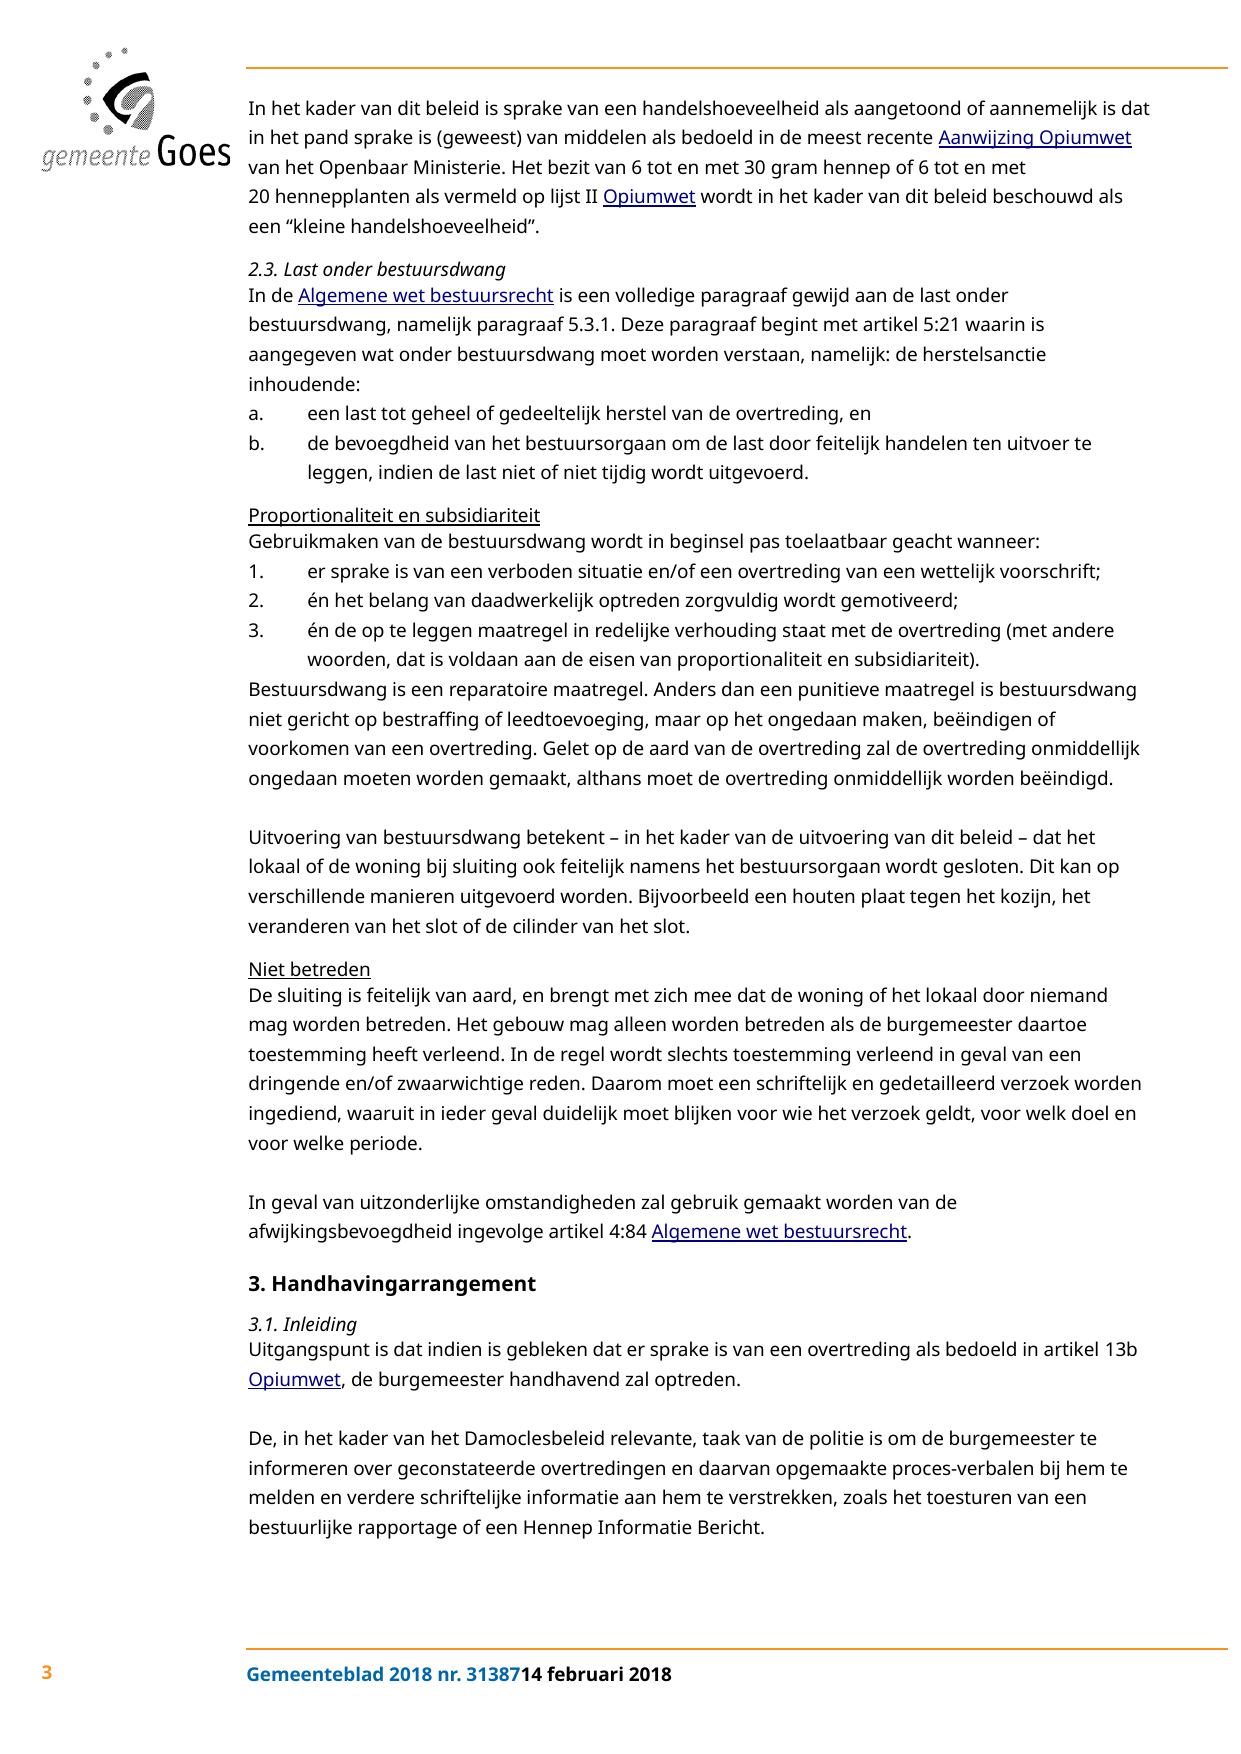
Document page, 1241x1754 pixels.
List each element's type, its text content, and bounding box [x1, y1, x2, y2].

text Bestuursdwang is een reparatoire maatregel. Anders dan een punitieve maatregel is bestuursdwang niet gericht op bestraffing of leedtoevoeging, maar op het ongedaan maken, beëindigen of voorkomen van een overtreding. Gelet op de aard van de overtreding zal de overtreding onmiddellijk ongedaan moeten worden gemaakt, althans moet de overtreding onmiddellijk worden beëindigd. [248, 676, 1152, 791]
list én het belang van daadwerkelijk optreden zorgvuldig wordt gemotiveerd; [248, 587, 1152, 613]
picture [41, 47, 231, 172]
list er sprake is van een verboden situatie en/of een overtreding van een wettelijk voorschrift; [248, 558, 1152, 584]
text De, in het kader van het Damoclesbeleid relevante, taak van de politie is om de burgemeester te informeren over geconstateerde overtredingen en daarvan opgemaakte proces-verbalen bij hem te melden en verdere schriftelijke informatie aan hem te verstrekken, zoals het toesturen van een bestuurlijke rapportage of een Hennep Informatie Bericht. [248, 1425, 1152, 1540]
text Uitvoering van bestuursdwang betekent – in het kader van de uitvoering van dit beleid – dat het lokaal of de woning bij sluiting ook feitelijk namens het bestuursorgaan wordt gesloten. Dit kan op verschillende manieren uitgevoerd worden. Bijvoorbeeld een houten plaat tegen het kozijn, het veranderen van het slot of de cilinder van het slot. [248, 824, 1152, 939]
text In geval van uitzonderlijke omstandigheden zal gebruik gemaakt worden van de afwijkingsbevoegdheid ingevolge artikel 4:84 Algemene wet bestuursrecht. [248, 1189, 1152, 1244]
text Proportionaliteit en subsidiariteit [248, 503, 1152, 528]
text In de Algemene wet bestuursrecht is een volledige paragraaf gewijd aan de last onder bestuursdwang, namelijk paragraaf 5.3.1. Deze paragraaf begint met artikel 5:21 waarin is aangegeven wat onder bestuursdwang moet worden verstaan, namelijk: de herstelsanctie inhoudende: [248, 282, 1152, 396]
list de bevoegdheid van het bestuursorgaan om de last door feitelijk handelen ten uitvoer te leggen, indien de last niet of niet tijdig wordt uitgevoerd. [248, 430, 1152, 485]
list én de op te leggen maatregel in redelijke verhouding staat met de overtreding (met andere woorden, dat is voldaan aan de eisen van proportionaliteit en subsidiariteit). [248, 617, 1152, 672]
text 3. Handhavingarrangement [248, 1269, 1152, 1297]
text 3.1. Inleiding [248, 1311, 1152, 1337]
list een last tot geheel of gedeeltelijk herstel van de overtreding, en [248, 400, 1152, 426]
text Uitgangspunt is dat indien is gebleken dat er sprake is van een overtreding als bedoeld in artikel 13b Opiumwet, de burgemeester handhavend zal optreden. [248, 1337, 1152, 1392]
text 2.3. Last onder bestuursdwang [248, 256, 1152, 282]
text Niet betreden [248, 956, 1152, 982]
text In het kader van dit beleid is sprake van een handelshoeveelheid als aangetoond of aannemelijk is dat in het pand sprake is (geweest) van middelen als bedoeld in de meest recente Aanwijzing Opiumwet van het Openbaar Ministerie. Het bezit van 6 tot en met 30 gram hennep of 6 tot en met 20 hennepplanten als vermeld op lijst II Opiumwet wordt in het kader van dit beleid beschouwd als een “kleine handelshoeveelheid”. [248, 95, 1152, 239]
text De sluiting is feitelijk van aard, en brengt met zich mee dat de woning of het lokaal door niemand mag worden betreden. Het gebouw mag alleen worden betreden als de burgemeester daartoe toestemming heeft verleend. In de regel wordt slechts toestemming verleend in geval van een dringende en/of zwaarwichtige reden. Daarom moet een schriftelijk en gedetailleerd verzoek worden ingediend, waaruit in ieder geval duidelijk moet blijken voor wie het verzoek geldt, voor welk doel en voor welke periode. [248, 982, 1152, 1155]
text Gebruikmaken van de bestuursdwang wordt in beginsel pas toelaatbaar geacht wanneer: [248, 528, 1152, 554]
